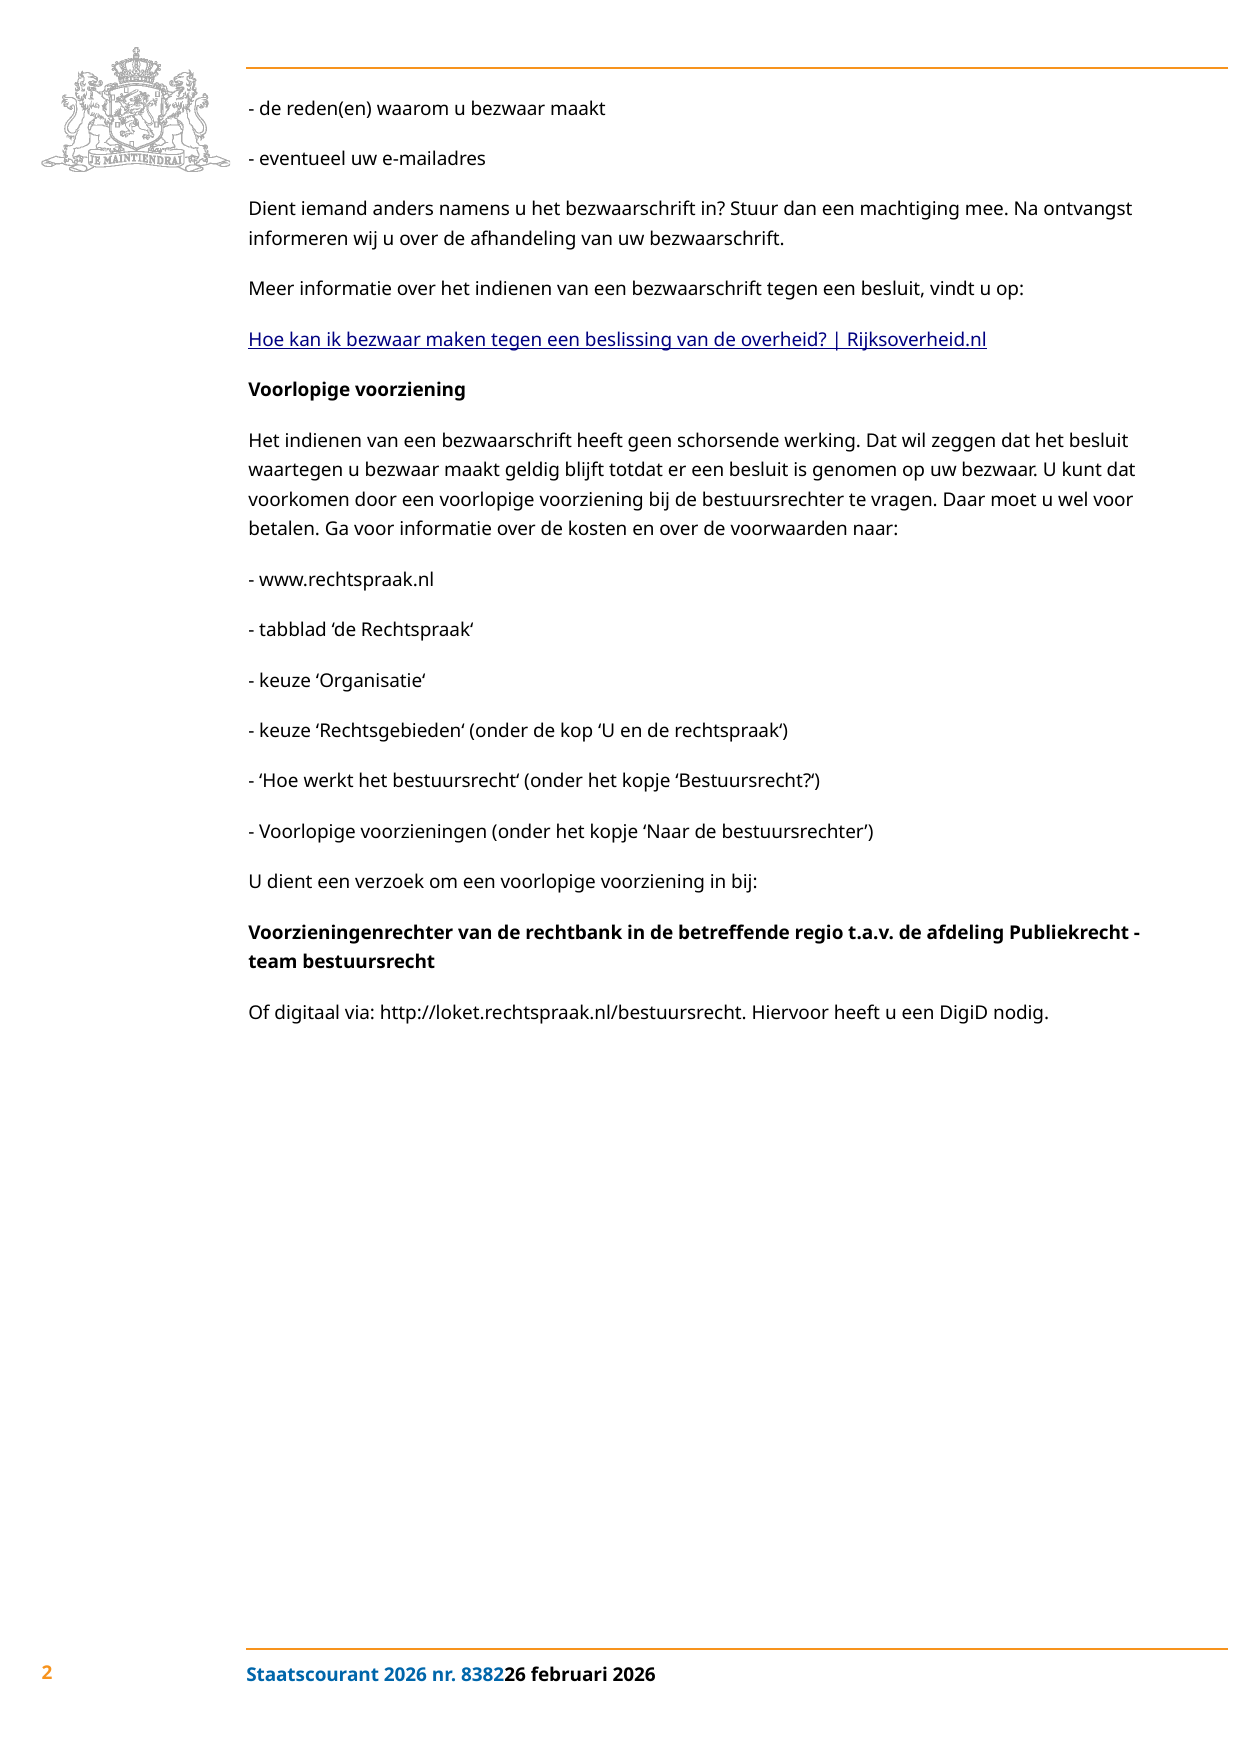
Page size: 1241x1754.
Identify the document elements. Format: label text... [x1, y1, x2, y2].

text Het indienen van een bezwaarschrift heeft geen schorsende werking. Dat wil zeggen dat het besluit waartegen u bezwaar maakt geldig blijft totdat er een besluit is genomen op uw bezwaar. U kunt dat voorkomen door een voorlopige voorziening bij de bestuursrechter te vragen. Daar moet u wel voor betalen. Ga voor informatie over de kosten en over de voorwaarden naar: [248, 427, 1152, 541]
text Meer informatie over het indienen van een bezwaarschrift tegen een besluit, vindt u op: [248, 276, 1152, 301]
text Dient iemand anders namens u het bezwaarschrift in? Stuur dan een machtiging mee. Na ontvangst informeren wij u over de afhandeling van uw bezwaarschrift. [248, 196, 1152, 251]
text - www.rechtspraak.nl [248, 566, 1152, 592]
text - de reden(en) waarom u bezwaar maakt [248, 95, 1152, 121]
text U dient een verzoek om een voorlopige voorziening in bij: [248, 868, 1152, 894]
text Hoe kan ik bezwaar maken tegen een beslissing van de overheid? | Rijksoverheid.nl [248, 326, 1152, 352]
text - keuze ‘Organisatie‘ [248, 667, 1152, 693]
text Voorzieningenrechter van de rechtbank in de betreffende regio t.a.v. de afdeling Publiekrecht - team bestuursrecht [248, 919, 1152, 974]
picture [41, 47, 231, 172]
text - eventueel uw e-mailadres [248, 145, 1152, 171]
text - Voorlopige voorzieningen (onder het kopje ‘Naar de bestuursrechter’) [248, 818, 1152, 844]
text - keuze ‘Rechtsgebieden‘ (onder de kop ‘U en de rechtspraak‘) [248, 717, 1152, 743]
text Voorlopige voorziening [248, 376, 1152, 402]
text - tabblad ‘de Rechtspraak‘ [248, 616, 1152, 642]
text Of digitaal via: http://loket.rechtspraak.nl/bestuursrecht. Hiervoor heeft u een DigiD nodig. [248, 999, 1152, 1025]
text - ‘Hoe werkt het bestuursrecht‘ (onder het kopje ‘Bestuursrecht?‘) [248, 768, 1152, 793]
